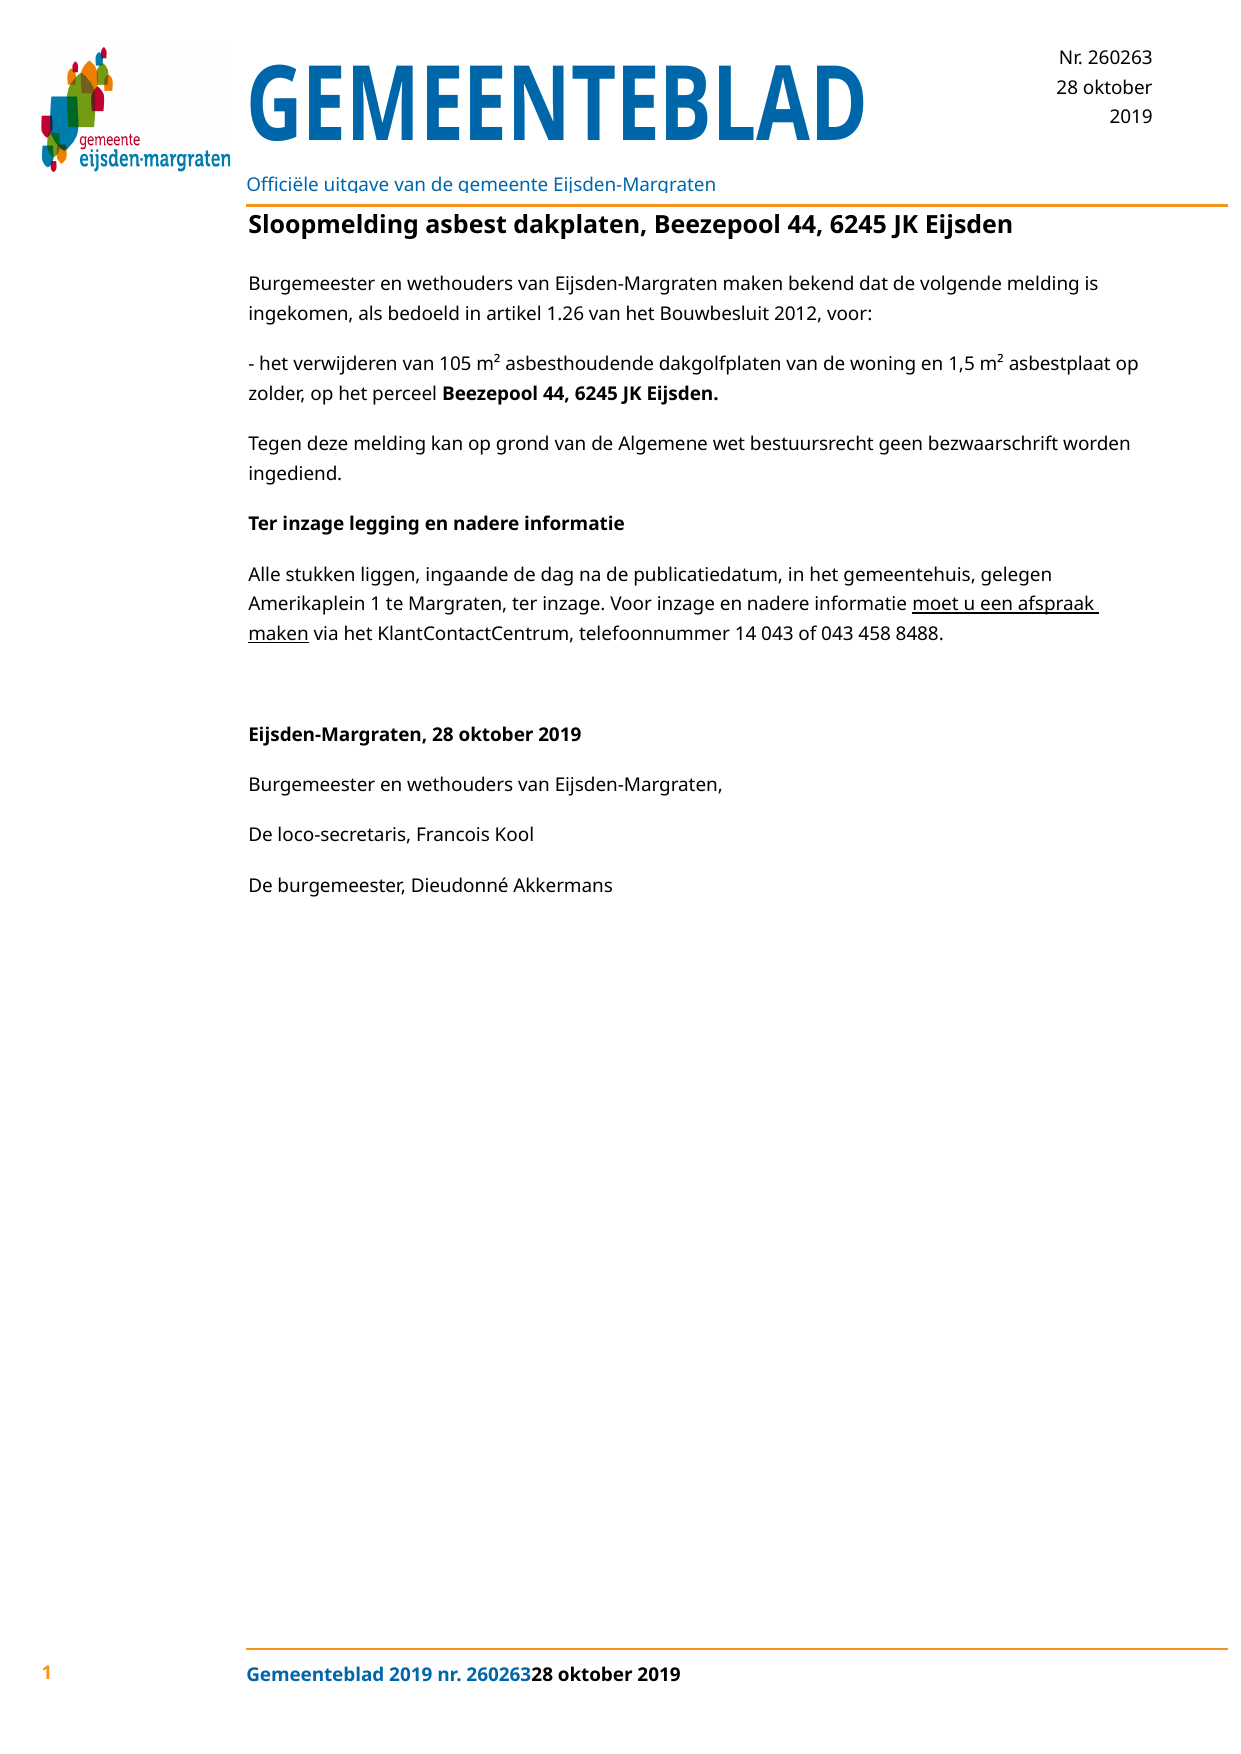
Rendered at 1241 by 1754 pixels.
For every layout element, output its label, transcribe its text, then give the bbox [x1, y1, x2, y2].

text Tegen deze melding kan op grond van de Algemene wet bestuursrecht geen bezwaarschrift worden ingediend. [248, 430, 1152, 486]
text Burgemeester en wethouders van Eijsden-Margraten maken bekend dat de volgende melding is ingekomen, als bedoeld in artikel 1.26 van het Bouwbesluit 2012, voor: [248, 270, 1152, 326]
text De loco-secretaris, Francois Kool [248, 822, 1152, 847]
text Eijsden-Margraten, 28 oktober 2019 [248, 721, 1152, 746]
text Ter inzage legging en nadere informatie [248, 510, 1152, 536]
text Burgemeester en wethouders van Eijsden-Margraten, [248, 771, 1152, 797]
text De burgemeester, Dieudonné Akkermans [248, 872, 1152, 898]
text Alle stukken liggen, ingaande de dag na de publicatiedatum, in het gemeentehuis, gelegen Amerikaplein 1 te Margraten, ter inzage. Voor inzage en nadere informatie moet u een afspraak maken via het KlantContactCentrum, telefoonnummer 14 043 of 043 458 8488. [248, 561, 1152, 646]
text Sloopmelding asbest dakplaten, Beezepool 44, 6245 JK Eijsden [248, 207, 1152, 241]
picture [41, 47, 231, 172]
text - het verwijderen van 105 m² asbesthoudende dakgolfplaten van de woning en 1,5 m² asbestplaat op zolder, op het perceel Beezepool 44, 6245 JK Eijsden. [248, 350, 1152, 406]
